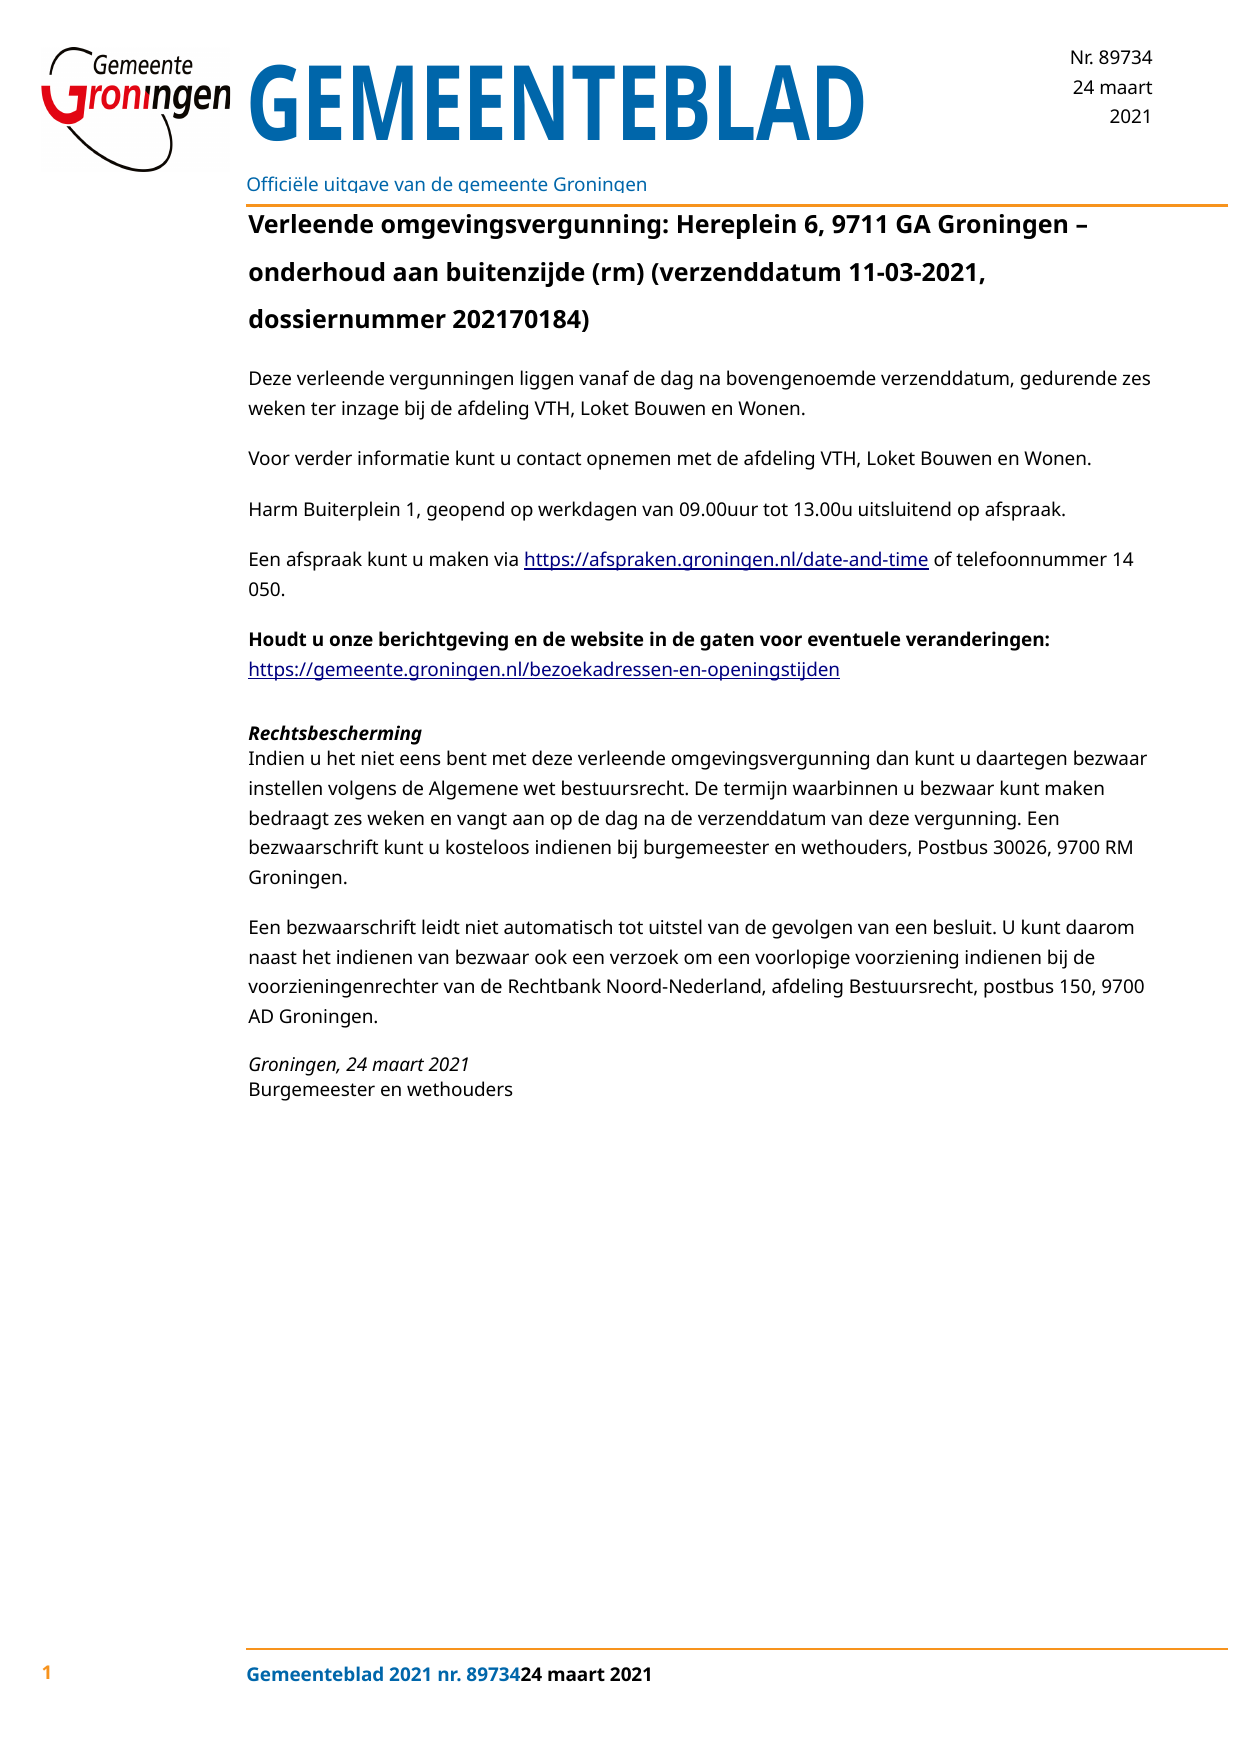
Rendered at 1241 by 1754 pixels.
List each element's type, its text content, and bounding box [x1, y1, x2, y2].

text Verleende omgevingsvergunning: Hereplein 6, 9711 GA Groningen – onderhoud aan buitenzijde (rm) (verzenddatum 11-03-2021, dossiernummer 202170184) [248, 207, 1152, 336]
picture [41, 47, 231, 172]
text Rechtsbescherming [248, 720, 1152, 746]
text Burgemeester en wethouders [248, 1077, 1152, 1102]
text Een afspraak kunt u maken via https://afspraken.groningen.nl/date-and-time of telefoonnummer 14 050. [248, 546, 1152, 602]
text Indien u het niet eens bent met deze verleende omgevingsvergunning dan kunt u daartegen bezwaar instellen volgens de Algemene wet bestuursrecht. De termijn waarbinnen u bezwaar kunt maken bedraagt zes weken en vangt aan op de dag na de verzenddatum van deze vergunning. Een bezwaarschrift kunt u kosteloos indienen bij burgemeester en wethouders, Postbus 30026, 9700 RM Groningen. [248, 746, 1152, 890]
text Groningen, 24 maart 2021 [248, 1051, 1152, 1077]
text Harm Buiterplein 1, geopend op werkdagen van 09.00uur tot 13.00u uitsluitend op afspraak. [248, 496, 1152, 522]
text Houdt u onze berichtgeving en de website in de gaten voor eventuele veranderingen: https://gemeente.groningen.nl/bezoekadressen-en-openingstijden [248, 626, 1152, 682]
text Voor verder informatie kunt u contact opnemen met de afdeling VTH, Loket Bouwen en Wonen. [248, 446, 1152, 471]
text Een bezwaarschrift leidt niet automatisch tot uitstel van de gevolgen van een besluit. U kunt daarom naast het indienen van bezwaar ook een verzoek om een voorlopige voorziening indienen bij de voorzieningenrechter van de Rechtbank Noord-Nederland, afdeling Bestuursrecht, postbus 150, 9700 AD Groningen. [248, 914, 1152, 1029]
text Deze verleende vergunningen liggen vanaf de dag na bovengenoemde verzenddatum, gedurende zes weken ter inzage bij de afdeling VTH, Loket Bouwen en Wonen. [248, 366, 1152, 421]
